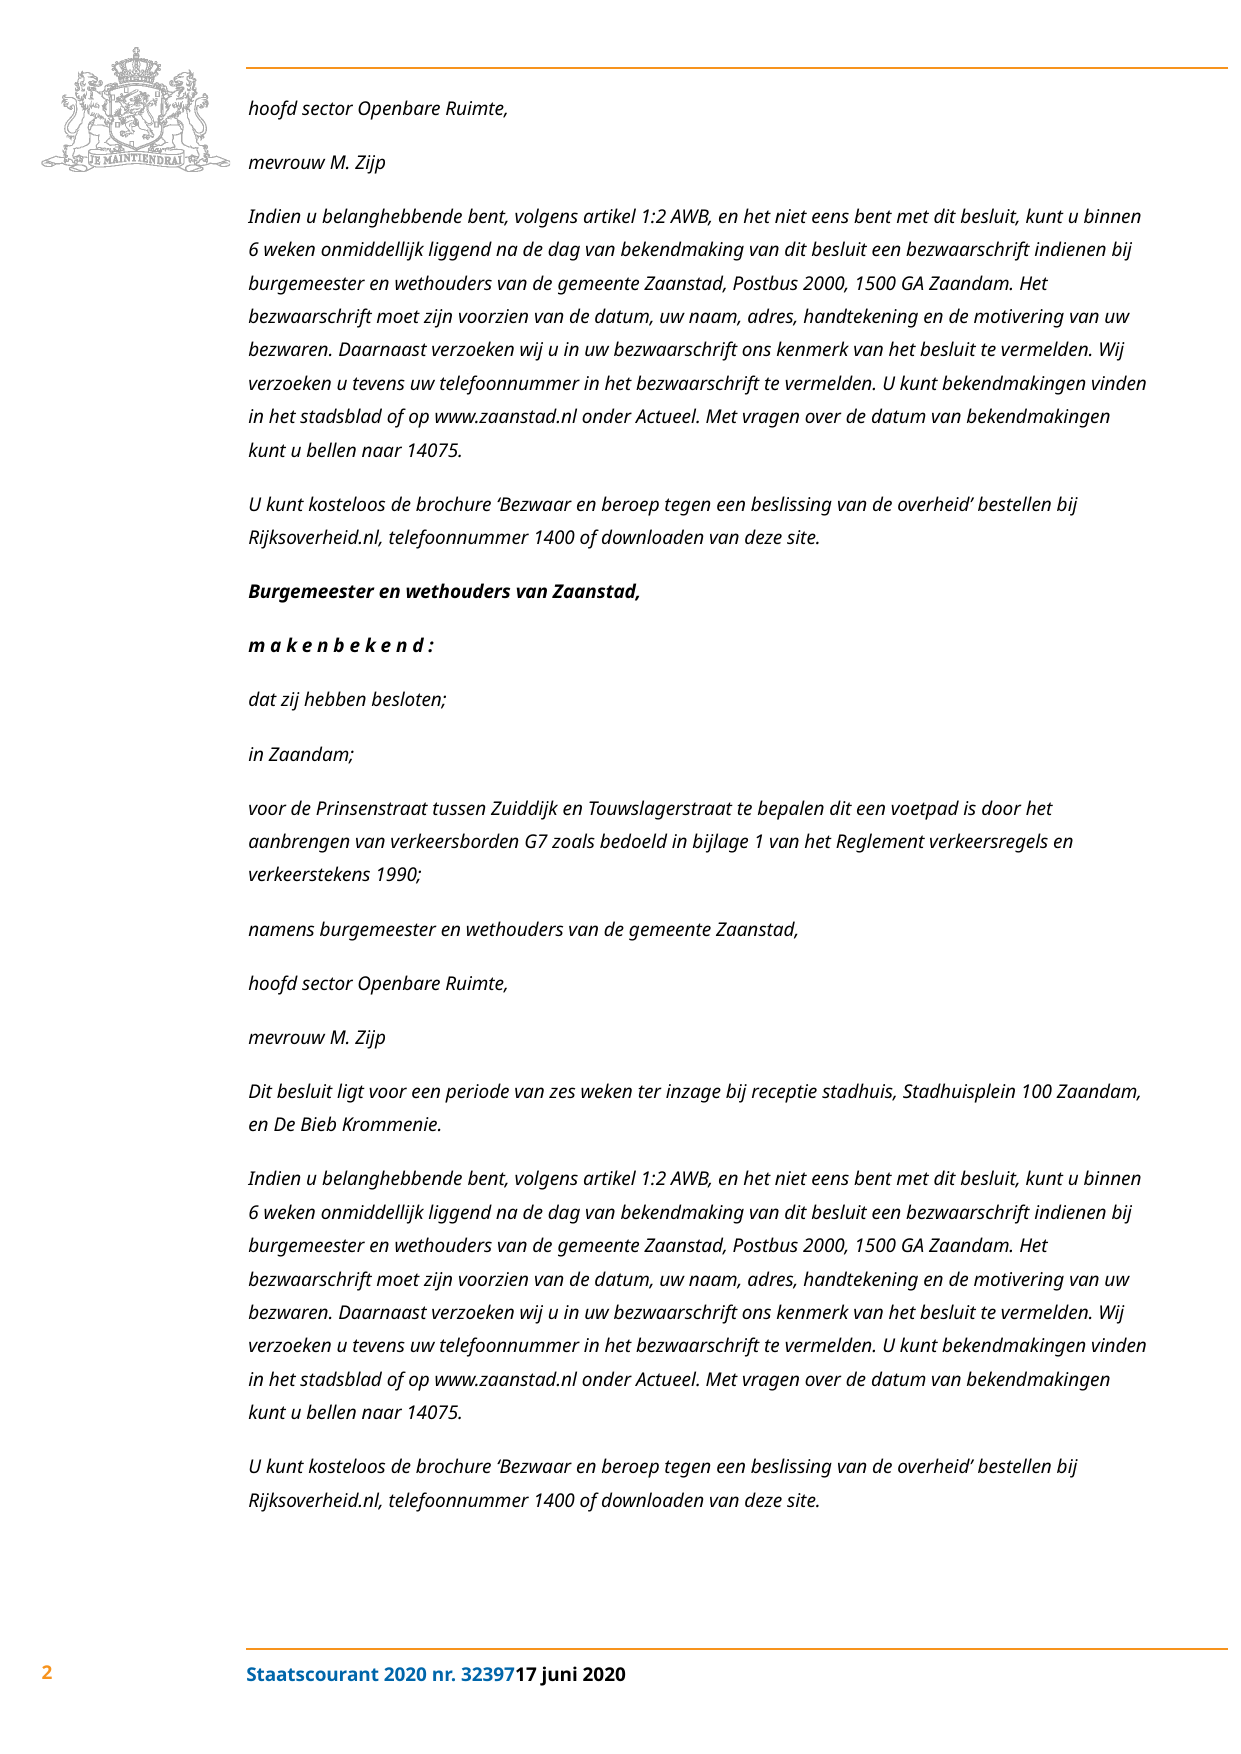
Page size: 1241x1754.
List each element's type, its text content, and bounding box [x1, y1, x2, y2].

text U kunt kosteloos de brochure ‘Bezwaar en beroep tegen een beslissing van de overheid’ bestellen bij Rijksoverheid.nl, telefoonnummer 1400 of downloaden van deze site. [248, 1453, 1152, 1513]
text hoofd sector Openbare Ruimte, [248, 970, 1152, 996]
text voor de Prinsenstraat tussen Zuiddijk en Touwslagerstraat te bepalen dit een voetpad is door het aanbrengen van verkeersborden G7 zoals bedoeld in bijlage 1 van het Reglement verkeersregels en verkeerstekens 1990; [248, 795, 1152, 887]
text Dit besluit ligt voor een periode van zes weken ter inzage bij receptie stadhuis, Stadhuisplein 100 Zaandam, en De Bieb Krommenie. [248, 1078, 1152, 1137]
text Indien u belanghebbende bent, volgens artikel 1:2 AWB, en het niet eens bent met dit besluit, kunt u binnen 6 weken onmiddellijk liggend na de dag van bekendmaking van dit besluit een bezwaarschrift indienen bij burgemeester en wethouders van de gemeente Zaanstad, Postbus 2000, 1500 GA Zaandam. Het bezwaarschrift moet zijn voorzien van de datum, uw naam, adres, handtekening en de motivering van uw bezwaren. Daarnaast verzoeken wij u in uw bezwaarschrift ons kenmerk van het besluit te vermelden. Wij verzoeken u tevens uw telefoonnummer in het bezwaarschrift te vermelden. U kunt bekendmakingen vinden in het stadsblad of op www.zaanstad.nl onder Actueel. Met vragen over de datum van bekendmakingen kunt u bellen naar 14075. [248, 203, 1152, 463]
text U kunt kosteloos de brochure ‘Bezwaar en beroep tegen een beslissing van de overheid’ bestellen bij Rijksoverheid.nl, telefoonnummer 1400 of downloaden van deze site. [248, 491, 1152, 550]
text Burgemeester en wethouders van Zaanstad, [248, 578, 1152, 604]
text namens burgemeester en wethouders van de gemeente Zaanstad, [248, 916, 1152, 941]
text dat zij hebben besloten; [248, 687, 1152, 712]
text in Zaandam; [248, 741, 1152, 766]
text hoofd sector Openbare Ruimte, [248, 95, 1152, 121]
text Indien u belanghebbende bent, volgens artikel 1:2 AWB, en het niet eens bent met dit besluit, kunt u binnen 6 weken onmiddellijk liggend na de dag van bekendmaking van dit besluit een bezwaarschrift indienen bij burgemeester en wethouders van de gemeente Zaanstad, Postbus 2000, 1500 GA Zaandam. Het bezwaarschrift moet zijn voorzien van de datum, uw naam, adres, handtekening en de motivering van uw bezwaren. Daarnaast verzoeken wij u in uw bezwaarschrift ons kenmerk van het besluit te vermelden. Wij verzoeken u tevens uw telefoonnummer in het bezwaarschrift te vermelden. U kunt bekendmakingen vinden in het stadsblad of op www.zaanstad.nl onder Actueel. Met vragen over de datum van bekendmakingen kunt u bellen naar 14075. [248, 1165, 1152, 1425]
text mevrouw M. Zijp [248, 1024, 1152, 1049]
text mevrouw M. Zijp [248, 149, 1152, 174]
text m a k e n b e k e n d : [248, 633, 1152, 658]
picture [41, 47, 231, 172]
